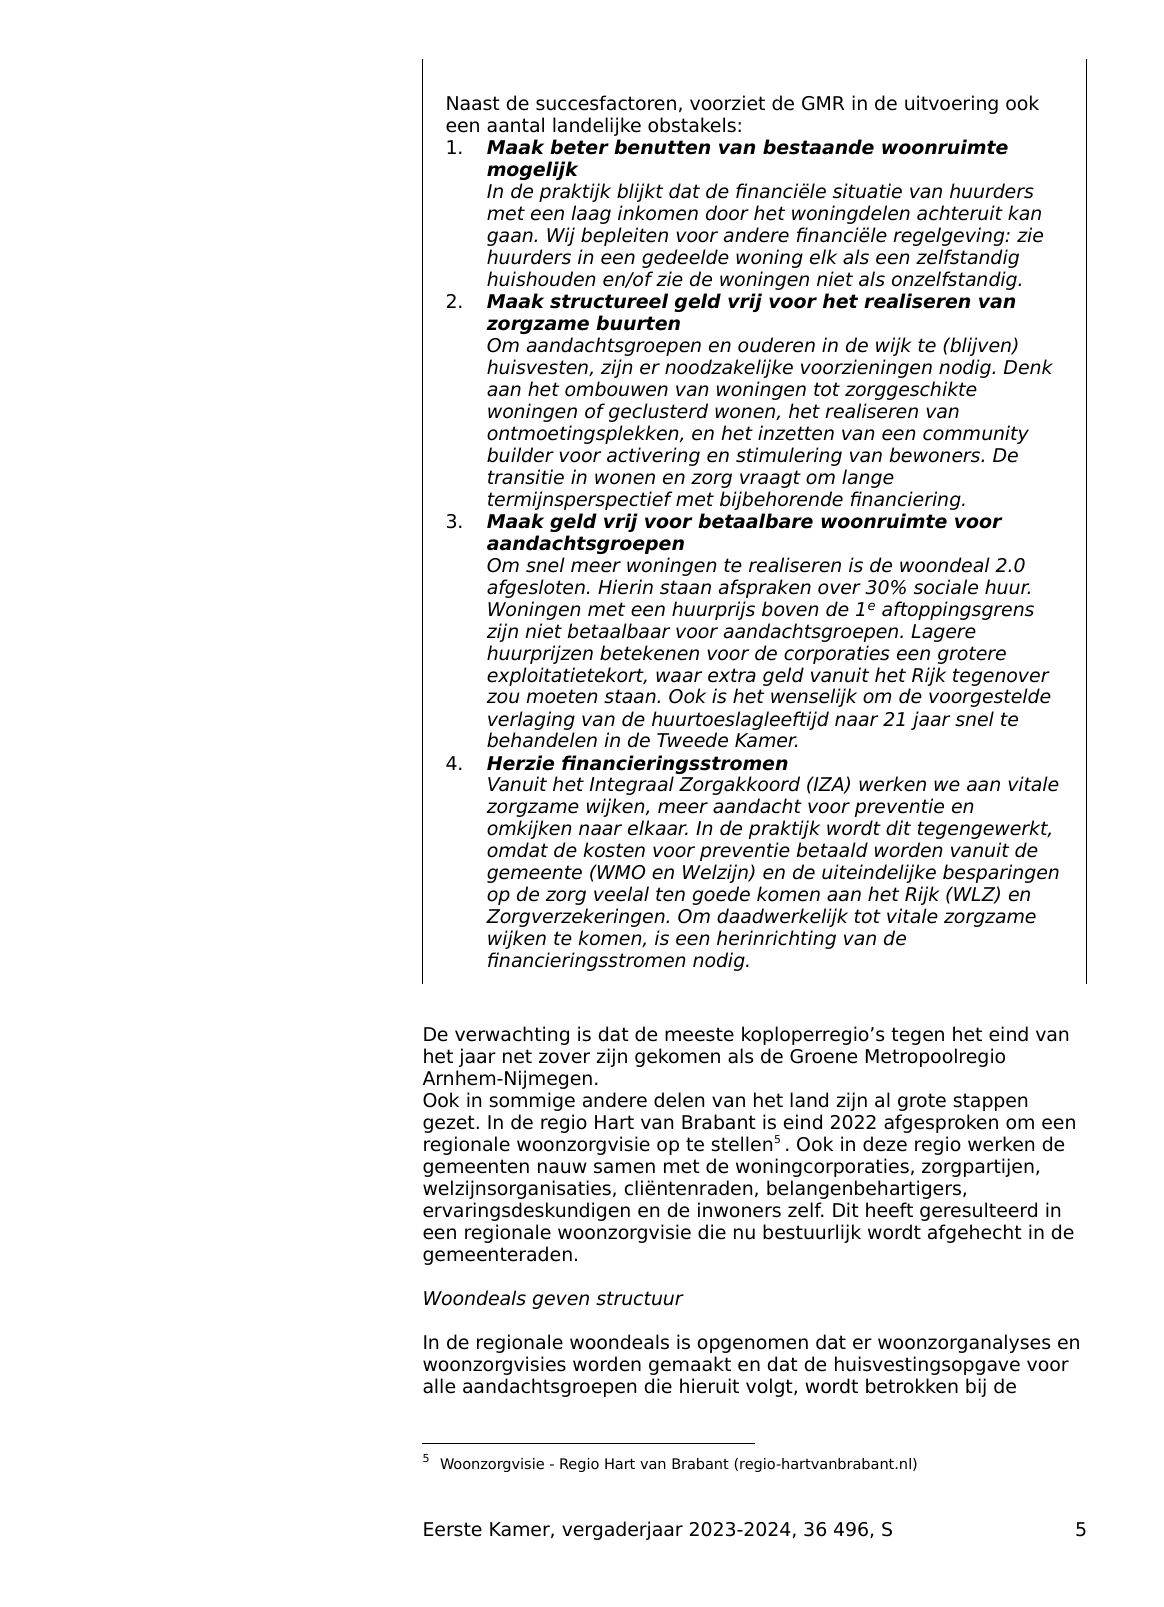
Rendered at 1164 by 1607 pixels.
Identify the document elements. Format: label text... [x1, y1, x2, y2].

text In de regionale woondeals is opgenomen dat er woonzorganalyses en woonzorgvisies worden gemaakt en dat de huisvestingsopgave voor alle aandachtsgroepen die hieruit volgt, wordt betrokken bij de [422, 1332, 1087, 1398]
text Woonzorgvisie - Regio Hart van Brabant (regio-hartvanbrabant.nl) [422, 1452, 1087, 1474]
text Ook in sommige andere delen van het land zijn al grote stappen gezet. In de regio Hart van Brabant is eind 2022 afgesproken om een regionale woonzorgvisie op te stellen. Ook in deze regio werken de gemeenten nauw samen met de woningcorporaties, zorgpartijen, welzijnsorganisaties, cliëntenraden, belangenbehartigers, ervaringsdeskundigen en de inwoners zelf. Dit heeft geresulteerd in een regionale woonzorgvisie die nu bestuurlijk wordt afgehecht in de gemeenteraden. [422, 1090, 1087, 1266]
table_header Naast de succesfactoren, voorziet de GMR in de uitvoering ook een aantal landelijke obstakels: 1. Maak beter benutten van bestaande woonruimte mogelijk In de praktijk blijkt dat de financiële situatie van huurders met een laag inkomen door het woningdelen achteruit kan gaan. Wij bepleiten voor andere financiële regelgeving: zie huurders in een gedeelde woning elk als een zelfstandig huishouden en/of zie de woningen niet als onzelfstandig. 2. Maak structureel geld vrij voor het realiseren van zorgzame buurten Om aandachtsgroepen en ouderen in de wijk te (blijven) huisvesten, zijn er noodzakelijke voorzieningen nodig. Denk aan het ombouwen van woningen tot zorggeschikte woningen of geclusterd wonen, het realiseren van ontmoetingsplekken, en het inzetten van een community builder voor activering en stimulering van bewoners. De transitie in wonen en zorg vraagt om lange termijnsperspectief met bijbehorende financiering. 3. Maak geld vrij voor betaalbare woonruimte voor aandachtsgroepen Om snel meer woningen te realiseren is de woondeal 2.0 afgesloten. Hierin staan afspraken over 30% sociale huur. Woningen met een huurprijs boven de 1e aftoppingsgrens zijn niet betaalbaar voor aandachtsgroepen. Lagere huurprijzen betekenen voor de corporaties een grotere exploitatietekort, waar extra geld vanuit het Rijk tegenover zou moeten staan. Ook is het wenselijk om de voorgestelde verlaging van de huurtoeslagleeftijd naar 21 jaar snel te behandelen in de Tweede Kamer. 4. Herzie financieringsstromen Vanuit het Integraal Zorgakkoord (IZA) werken we aan vitale zorgzame wijken, meer aandacht voor preventie en omkijken naar elkaar. In de praktijk wordt dit tegengewerkt, omdat de kosten voor preventie betaald worden vanuit de gemeente (WMO en Welzijn) en de uiteindelijke besparingen op de zorg veelal ten goede komen aan het Rijk (WLZ) en Zorgverzekeringen. Om daadwerkelijk tot vitale zorgzame wijken te komen, is een herinrichting van de financieringsstromen nodig. [423, 59, 1086, 984]
text De verwachting is dat de meeste koploperregio’s tegen het eind van het jaar net zover zijn gekomen als de Groene Metropoolregio Arnhem-Nijmegen. [422, 1024, 1087, 1090]
subtitle Woondeals geven structuur [422, 1288, 1087, 1310]
